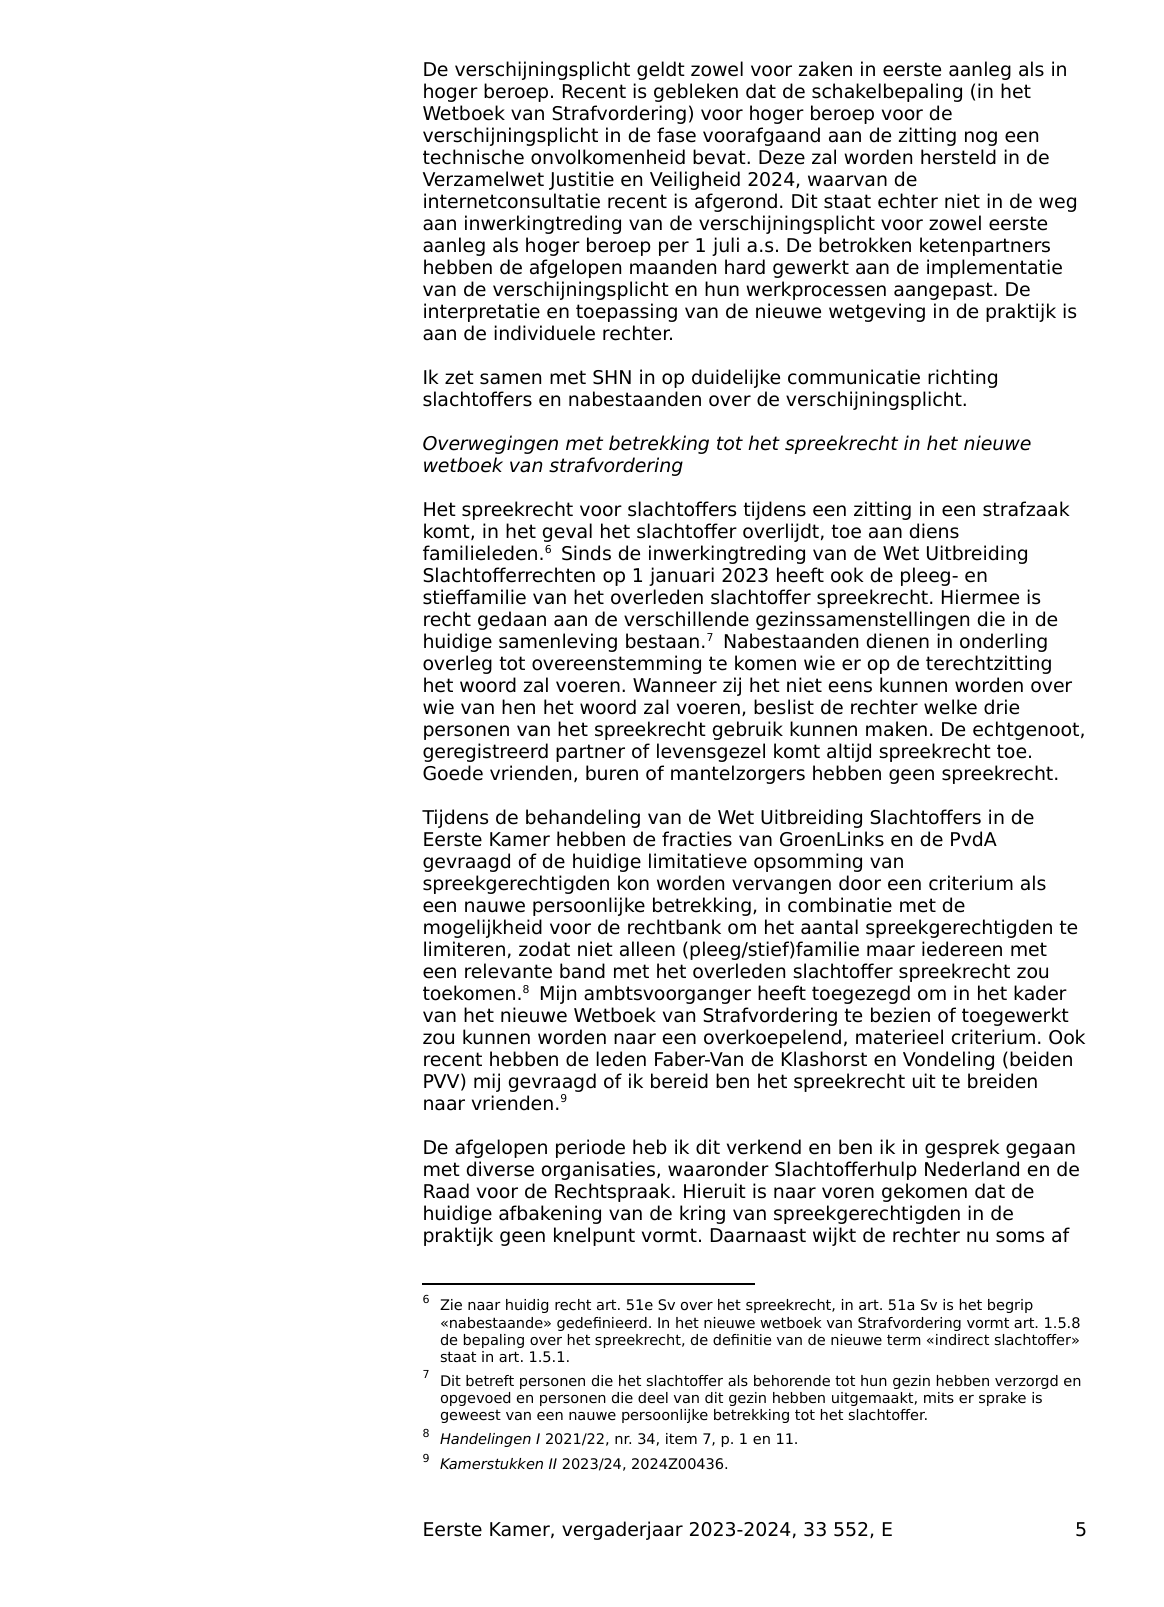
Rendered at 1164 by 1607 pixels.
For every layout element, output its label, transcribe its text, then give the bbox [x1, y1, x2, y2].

text Ik zet samen met SHN in op duidelijke communicatie richting slachtoffers en nabestaanden over de verschijningsplicht. [422, 367, 1087, 411]
text De afgelopen periode heb ik dit verkend en ben ik in gesprek gegaan met diverse organisaties, waaronder Slachtofferhulp Nederland en de Raad voor de Rechtspraak. Hieruit is naar voren gekomen dat de huidige afbakening van de kring van spreekgerechtigden in de praktijk geen knelpunt vormt. Daarnaast wijkt de rechter nu soms af [422, 1137, 1087, 1247]
text Kamerstukken II 2023/24, 2024Z00436. [422, 1452, 1087, 1474]
subtitle Overwegingen met betrekking tot het spreekrecht in het nieuwe wetboek van strafvordering [422, 433, 1087, 477]
text Tijdens de behandeling van de Wet Uitbreiding Slachtoffers in de Eerste Kamer hebben de fracties van GroenLinks en de PvdA gevraagd of de huidige limitatieve opsomming van spreekgerechtigden kon worden vervangen door een criterium als een nauwe persoonlijke betrekking, in combinatie met de mogelijkheid voor de rechtbank om het aantal spreekgerechtigden te limiteren, zodat niet alleen (pleeg/stief)familie maar iedereen met een relevante band met het overleden slachtoffer spreekrecht zou toekomen. Mijn ambtsvoorganger heeft toegezegd om in het kader van het nieuwe Wetboek van Strafvordering te bezien of toegewerkt zou kunnen worden naar een overkoepelend, materieel criterium. Ook recent hebben de leden Faber-Van de Klashorst en Vondeling (beiden PVV) mij gevraagd of ik bereid ben het spreekrecht uit te breiden naar vrienden. [422, 807, 1087, 1115]
text Dit betreft personen die het slachtoffer als behorende tot hun gezin hebben verzorgd en opgevoed en personen die deel van dit gezin hebben uitgemaakt, mits er sprake is geweest van een nauwe persoonlijke betrekking tot het slachtoffer. [422, 1368, 1087, 1424]
text Het spreekrecht voor slachtoffers tijdens een zitting in een strafzaak komt, in het geval het slachtoffer overlijdt, toe aan diens familieleden. Sinds de inwerkingtreding van de Wet Uitbreiding Slachtofferrechten op 1 januari 2023 heeft ook de pleeg- en stieffamilie van het overleden slachtoffer spreekrecht. Hiermee is recht gedaan aan de verschillende gezinssamenstellingen die in de huidige samenleving bestaan. Nabestaanden dienen in onderling overleg tot overeenstemming te komen wie er op de terechtzitting het woord zal voeren. Wanneer zij het niet eens kunnen worden over wie van hen het woord zal voeren, beslist de rechter welke drie personen van het spreekrecht gebruik kunnen maken. De echtgenoot, geregistreerd partner of levensgezel komt altijd spreekrecht toe. Goede vrienden, buren of mantelzorgers hebben geen spreekrecht. [422, 499, 1087, 785]
text De verschijningsplicht geldt zowel voor zaken in eerste aanleg als in hoger beroep. Recent is gebleken dat de schakelbepaling (in het Wetboek van Strafvordering) voor hoger beroep voor de verschijningsplicht in de fase voorafgaand aan de zitting nog een technische onvolkomenheid bevat. Deze zal worden hersteld in de Verzamelwet Justitie en Veiligheid 2024, waarvan de internetconsultatie recent is afgerond. Dit staat echter niet in de weg aan inwerkingtreding van de verschijningsplicht voor zowel eerste aanleg als hoger beroep per 1 juli a.s. De betrokken ketenpartners hebben de afgelopen maanden hard gewerkt aan de implementatie van de verschijningsplicht en hun werkprocessen aangepast. De interpretatie en toepassing van de nieuwe wetgeving in de praktijk is aan de individuele rechter. [422, 59, 1087, 345]
text Handelingen I 2021/22, nr. 34, item 7, p. 1 en 11. [422, 1427, 1087, 1449]
text Zie naar huidig recht art. 51e Sv over het spreekrecht, in art. 51a Sv is het begrip «nabestaande» gedefinieerd. In het nieuwe wetboek van Strafvordering vormt art. 1.5.8 de bepaling over het spreekrecht, de definitie van de nieuwe term «indirect slachtoffer» staat in art. 1.5.1. [422, 1293, 1087, 1366]
